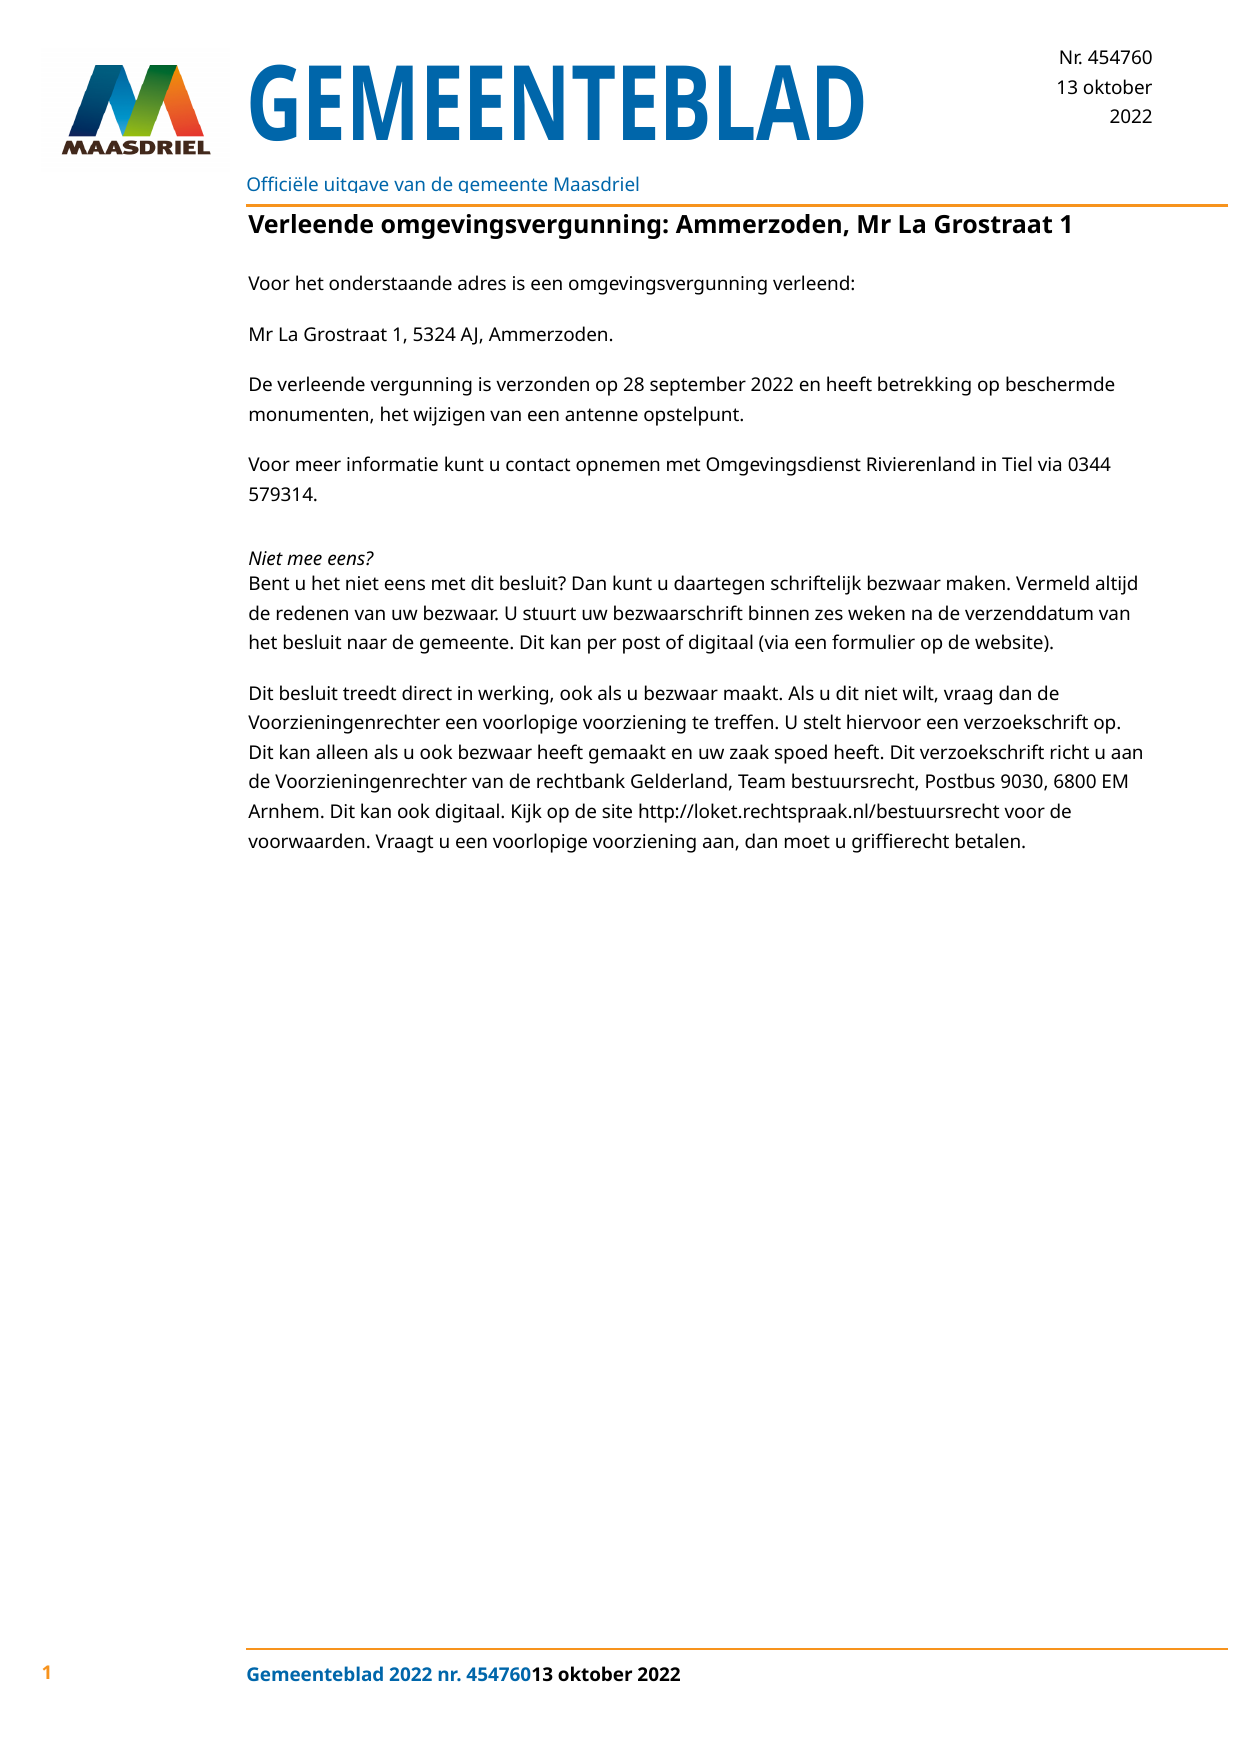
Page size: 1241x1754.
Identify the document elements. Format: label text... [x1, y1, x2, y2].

text Bent u het niet eens met dit besluit? Dan kunt u daartegen schriftelijk bezwaar maken. Vermeld altijd de redenen van uw bezwaar. U stuurt uw bezwaarschrift binnen zes weken na de verzenddatum van het besluit naar de gemeente. Dit kan per post of digitaal (via een formulier op de website). [248, 570, 1152, 655]
text Voor meer informatie kunt u contact opnemen met Omgevingsdienst Rivierenland in Tiel via 0344 579314. [248, 451, 1152, 506]
text Verleende omgevingsvergunning: Ammerzoden, Mr La Grostraat 1 [248, 207, 1152, 241]
picture [41, 47, 231, 172]
text Mr La Grostraat 1, 5324 AJ, Ammerzoden. [248, 321, 1152, 346]
text Dit besluit treedt direct in werking, ook als u bezwaar maakt. Als u dit niet wilt, vraag dan de Voorzieningenrechter een voorlopige voorziening te treffen. U stelt hiervoor een verzoekschrift op. Dit kan alleen als u ook bezwaar heeft gemaakt en uw zaak spoed heeft. Dit verzoekschrift richt u aan de Voorzieningenrechter van de rechtbank Gelderland, Team bestuursrecht, Postbus 9030, 6800 EM Arnhem. Dit kan ook digitaal. Kijk op de site http://loket.rechtspraak.nl/bestuursrecht voor de voorwaarden. Vraagt u een voorlopige voorziening aan, dan moet u griffierecht betalen. [248, 680, 1152, 854]
text De verleende vergunning is verzonden op 28 september 2022 en heeft betrekking op beschermde monumenten, het wijzigen van een antenne opstelpunt. [248, 371, 1152, 426]
text Voor het onderstaande adres is een omgevingsvergunning verleend: [248, 270, 1152, 296]
text Niet mee eens? [248, 545, 1152, 570]
